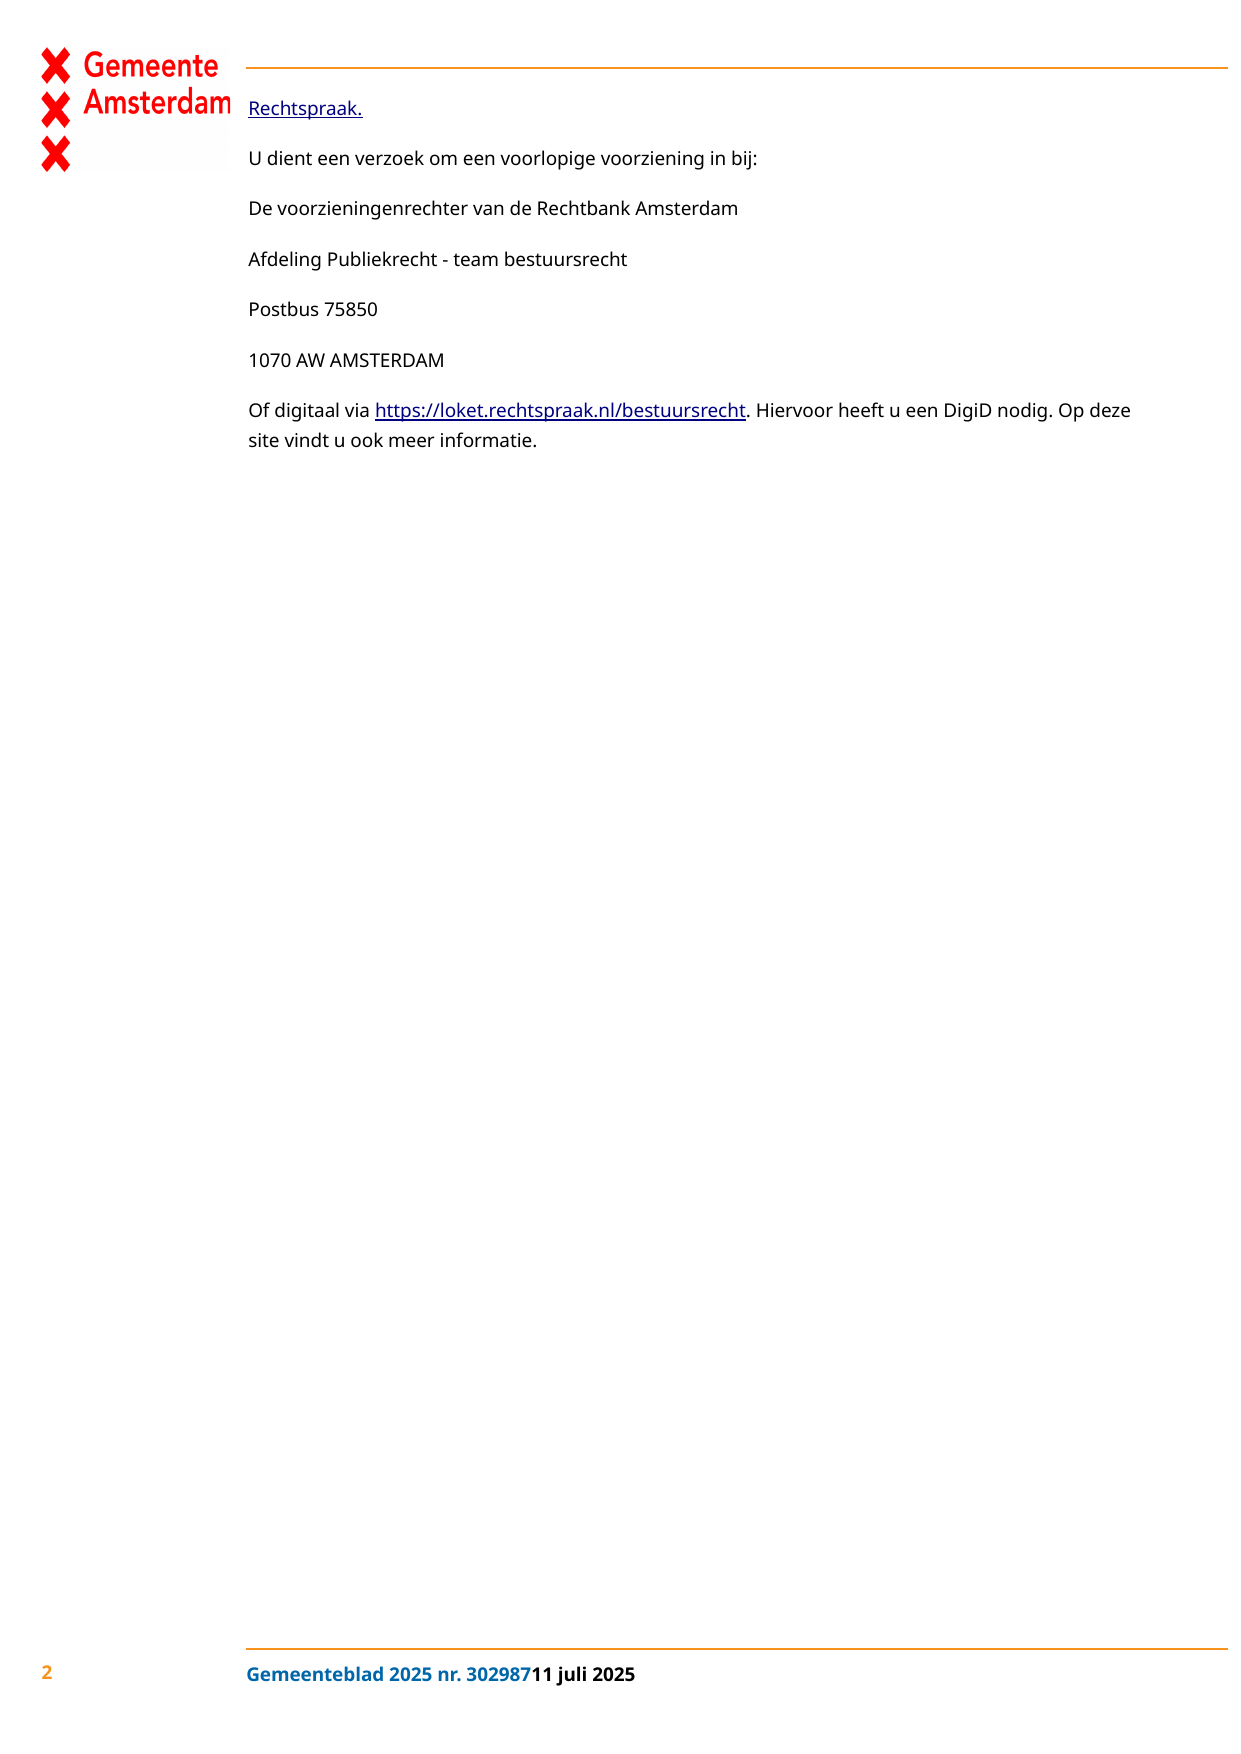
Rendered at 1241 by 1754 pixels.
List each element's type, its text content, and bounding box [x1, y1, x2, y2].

text De voorzieningenrechter van de Rechtbank Amsterdam [248, 196, 1152, 221]
text Afdeling Publiekrecht - team bestuursrecht [248, 246, 1152, 272]
text Postbus 75850 [248, 296, 1152, 322]
text Of digitaal via https://loket.rechtspraak.nl/bestuursrecht. Hiervoor heeft u een DigiD nodig. Op deze site vindt u ook meer informatie. [248, 397, 1152, 453]
text U dient een verzoek om een voorlopige voorziening in bij: [248, 145, 1152, 171]
text 1070 AW AMSTERDAM [248, 347, 1152, 373]
picture [41, 47, 231, 172]
text Rechtspraak. [248, 95, 1152, 121]
